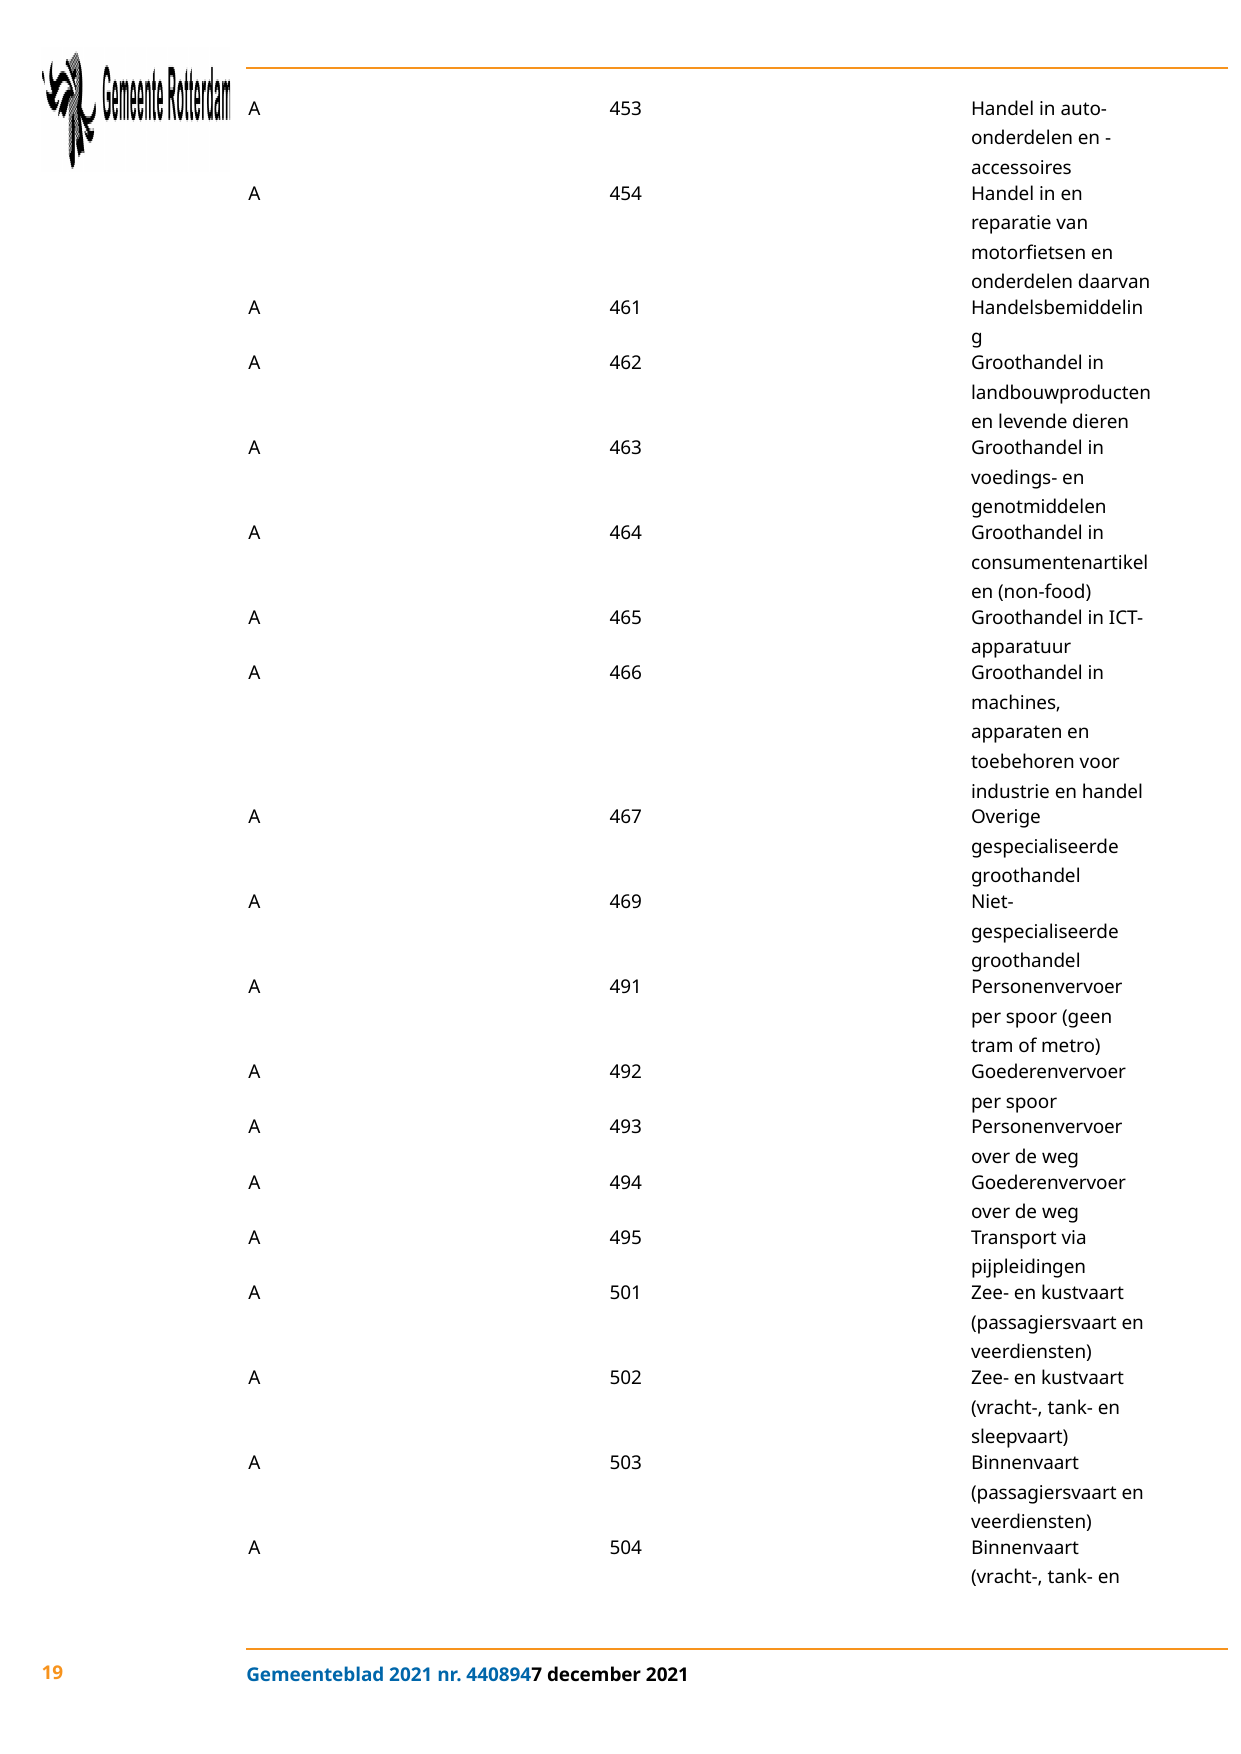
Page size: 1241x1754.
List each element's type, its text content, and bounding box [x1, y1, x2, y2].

table_cell Overige gespecialiseerde groothandel [971, 804, 1152, 888]
table_cell 453 [609, 95, 971, 180]
table_cell Handel in en reparatie van motorfietsen en onderdelen daarvan [971, 180, 1152, 294]
table_cell 461 [609, 294, 971, 349]
table_cell 501 [609, 1280, 971, 1364]
table_cell A [248, 1449, 609, 1534]
table_cell 502 [609, 1364, 971, 1449]
table_cell A [248, 1058, 609, 1113]
table_cell Groothandel in landbouwproducten en levende dieren [971, 350, 1152, 434]
table_cell 504 [609, 1534, 971, 1589]
table_cell A [248, 519, 609, 604]
table_cell 465 [609, 604, 971, 659]
table_cell A [248, 1534, 609, 1589]
table_cell 494 [609, 1169, 971, 1224]
table_cell Groothandel in consumentenartikelen (non-food) [971, 519, 1152, 604]
table_cell A [248, 1280, 609, 1364]
table_cell A [248, 604, 609, 659]
table_cell A [248, 1364, 609, 1449]
table_cell Niet-gespecialiseerde groothandel [971, 889, 1152, 973]
table_cell Groothandel in voedings- en genotmiddelen [971, 434, 1152, 519]
table_cell 491 [609, 973, 971, 1058]
table_cell Personenvervoer per spoor (geen tram of metro) [971, 973, 1152, 1058]
table_cell Handelsbemiddeling [971, 294, 1152, 349]
table_cell Zee- en kustvaart (passagiersvaart en veerdiensten) [971, 1280, 1152, 1364]
table_cell A [248, 1224, 609, 1279]
table_cell A [248, 1169, 609, 1224]
picture [41, 47, 231, 172]
table_cell A [248, 804, 609, 888]
table_cell A [248, 350, 609, 434]
table_cell A [248, 1114, 609, 1169]
table_cell Binnenvaart (passagiersvaart en veerdiensten) [971, 1449, 1152, 1534]
table_cell Personenvervoer over de weg [971, 1114, 1152, 1169]
table_cell Goederenvervoer over de weg [971, 1169, 1152, 1224]
table_cell Transport via pijpleidingen [971, 1224, 1152, 1279]
table_cell A [248, 660, 609, 803]
table_cell 493 [609, 1114, 971, 1169]
table_cell 466 [609, 660, 971, 803]
table_cell A [248, 180, 609, 294]
table_cell A [248, 889, 609, 973]
table_cell 469 [609, 889, 971, 973]
table_cell Goederenvervoer per spoor [971, 1058, 1152, 1113]
table_cell 454 [609, 180, 971, 294]
table_cell 495 [609, 1224, 971, 1279]
table_cell 463 [609, 434, 971, 519]
table_cell A [248, 434, 609, 519]
table_cell A [248, 95, 609, 180]
table_cell A [248, 294, 609, 349]
table_cell Groothandel in ICT-apparatuur [971, 604, 1152, 659]
table_cell 467 [609, 804, 971, 888]
table_cell Handel in auto-onderdelen en -accessoires [971, 95, 1152, 180]
table_cell Zee- en kustvaart (vracht-, tank- en sleepvaart) [971, 1364, 1152, 1449]
table_cell Binnenvaart (vracht-, tank- en [971, 1534, 1152, 1589]
table_cell Groothandel in machines, apparaten en toebehoren voor industrie en handel [971, 660, 1152, 803]
table_cell 464 [609, 519, 971, 604]
table_cell 492 [609, 1058, 971, 1113]
table_cell A [248, 973, 609, 1058]
table_cell 462 [609, 350, 971, 434]
table_cell 503 [609, 1449, 971, 1534]
